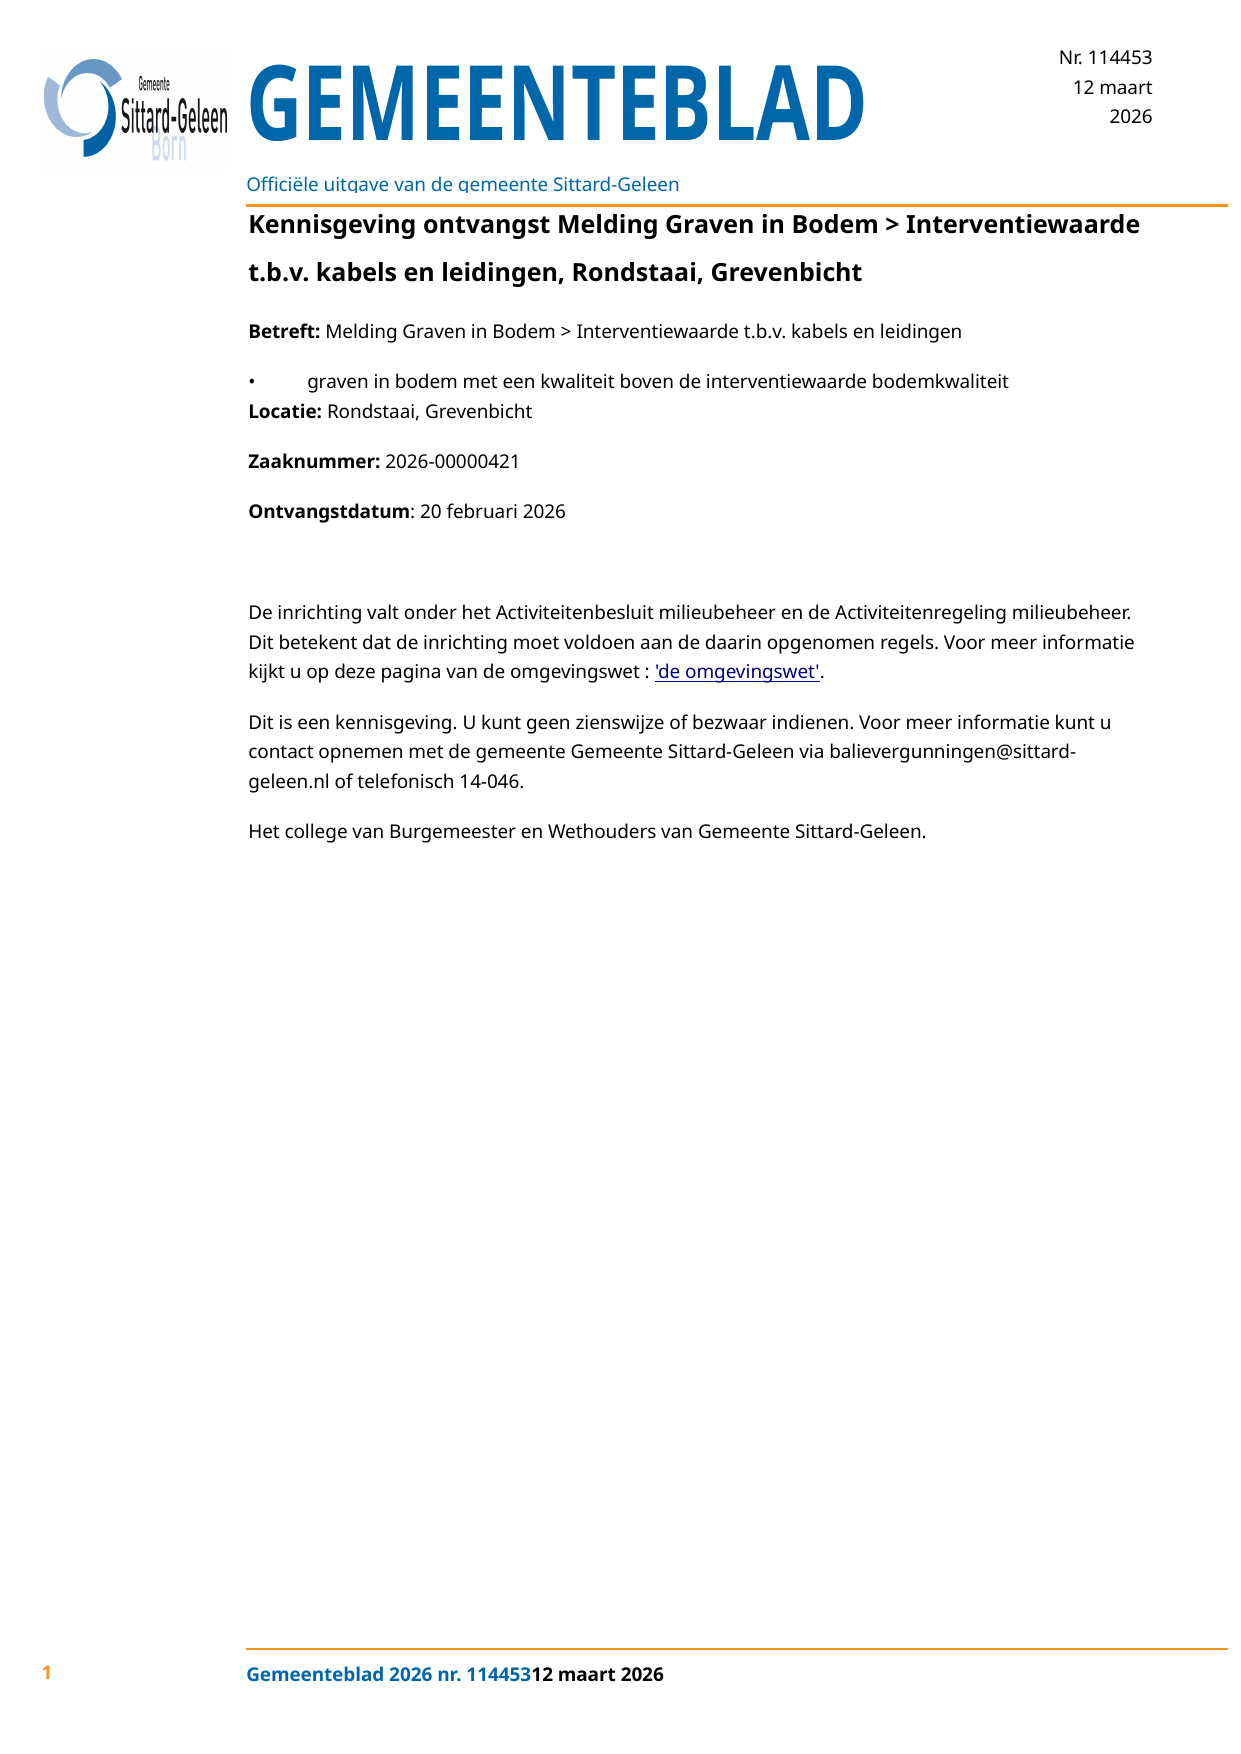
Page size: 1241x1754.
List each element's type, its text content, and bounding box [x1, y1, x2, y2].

text Zaaknummer: 2026-00000421 [248, 448, 1152, 474]
text Betreft: Melding Graven in Bodem > Interventiewaarde t.b.v. kabels en leidingen [248, 318, 1152, 344]
text Ontvangstdatum: 20 februari 2026 [248, 499, 1152, 524]
text Dit is een kennisgeving. U kunt geen zienswijze of bezwaar indienen. Voor meer informatie kunt u contact opnemen met de gemeente Gemeente Sittard-Geleen via balievergunningen@sittard-geleen.nl of telefonisch 14-046. [248, 709, 1152, 794]
list graven in bodem met een kwaliteit boven de interventiewaarde bodemkwaliteit [248, 368, 1152, 394]
text Kennisgeving ontvangst Melding Graven in Bodem > Interventiewaarde t.b.v. kabels en leidingen, Rondstaai, Grevenbicht [248, 207, 1152, 288]
text Het college van Burgemeester en Wethouders van Gemeente Sittard-Geleen. [248, 819, 1152, 844]
text De inrichting valt onder het Activiteitenbesluit milieubeheer en de Activiteitenregeling milieubeheer. Dit betekent dat de inrichting moet voldoen aan de daarin opgenomen regels. Voor meer informatie kijkt u op deze pagina van de omgevingswet : 'de omgevingswet'. [248, 599, 1152, 684]
text Locatie: Rondstaai, Grevenbicht [248, 398, 1152, 424]
picture [41, 47, 231, 172]
